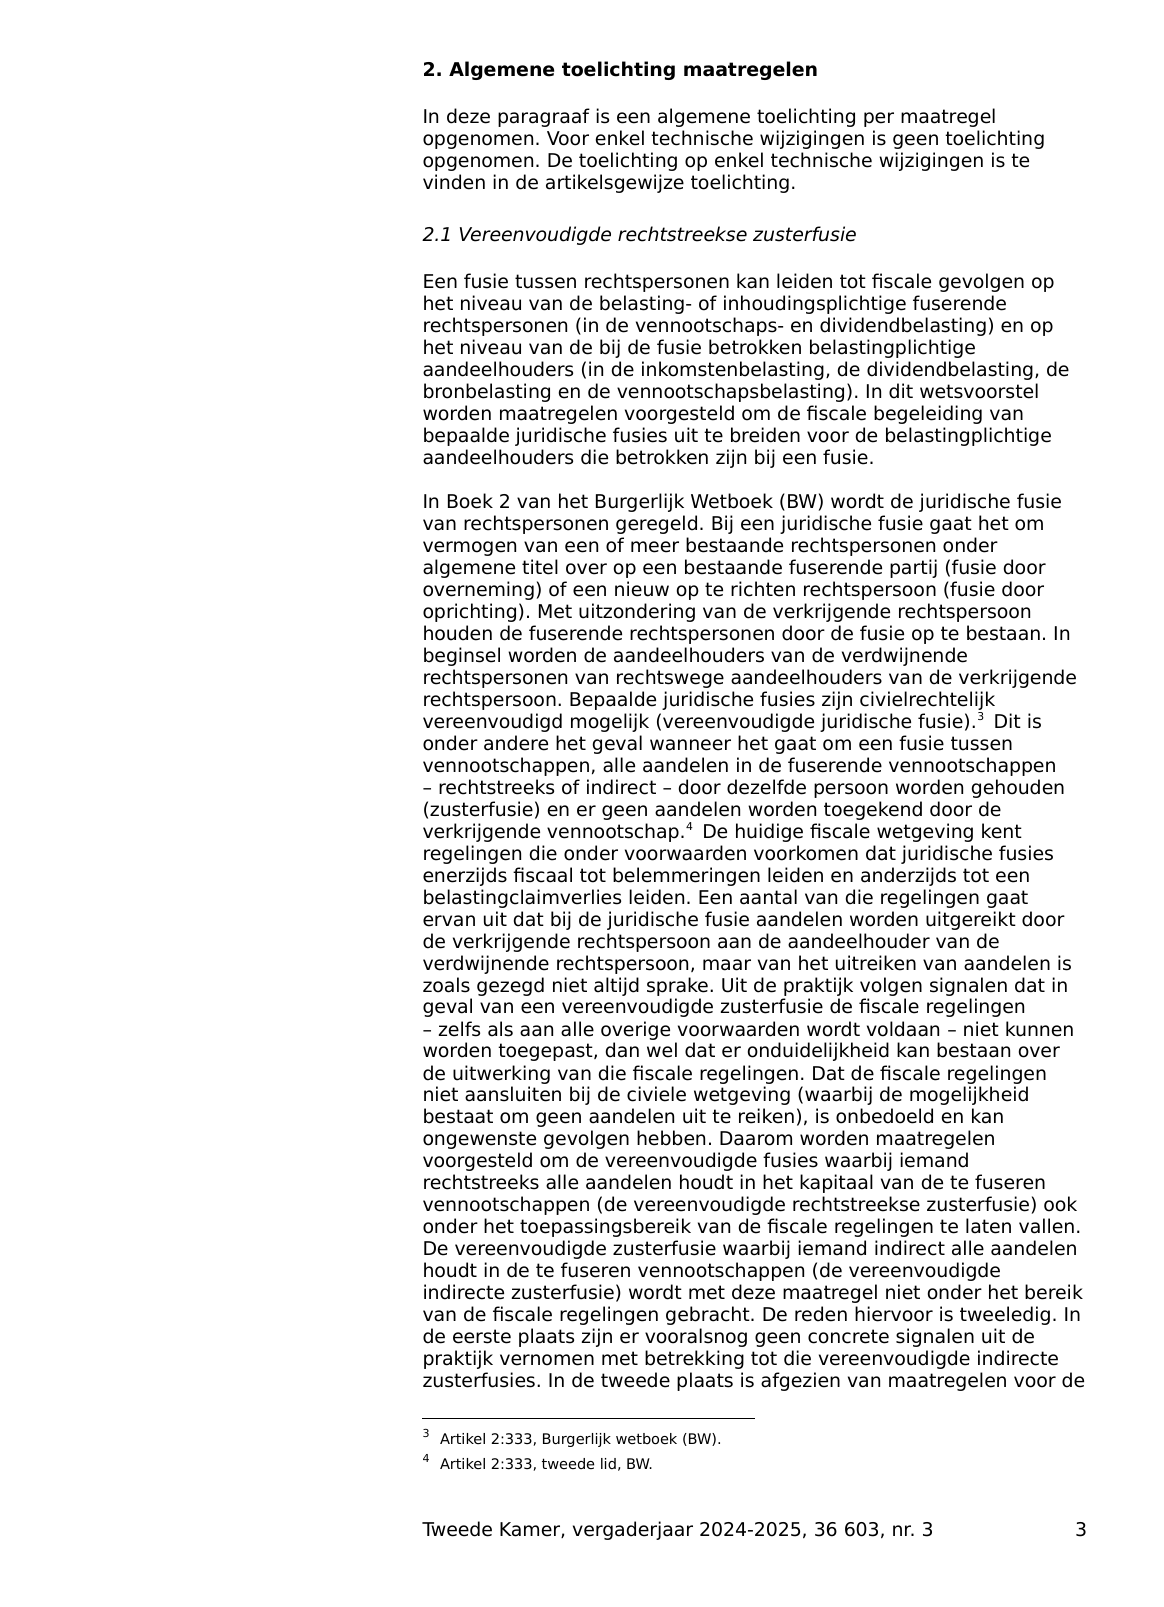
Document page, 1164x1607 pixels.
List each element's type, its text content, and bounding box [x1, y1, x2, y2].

text In deze paragraaf is een algemene toelichting per maatregel opgenomen. Voor enkel technische wijzigingen is geen toelichting opgenomen. De toelichting op enkel technische wijzigingen is te vinden in de artikelsgewijze toelichting. [422, 106, 1087, 194]
subtitle 2. Algemene toelichting maatregelen [422, 59, 1087, 81]
text Artikel 2:333, tweede lid, BW. [422, 1452, 1087, 1474]
subtitle 2.1 Vereenvoudigde rechtstreekse zusterfusie [422, 224, 1087, 246]
text Een fusie tussen rechtspersonen kan leiden tot fiscale gevolgen op het niveau van de belasting- of inhoudingsplichtige fuserende rechtspersonen (in de vennootschaps- en dividendbelasting) en op het niveau van de bij de fusie betrokken belastingplichtige aandeelhouders (in de inkomstenbelasting, de dividendbelasting, de bronbelasting en de vennootschapsbelasting). In dit wetsvoorstel worden maatregelen voorgesteld om de fiscale begeleiding van bepaalde juridische fusies uit te breiden voor de belastingplichtige aandeelhouders die betrokken zijn bij een fusie. [422, 271, 1087, 469]
text In Boek 2 van het Burgerlijk Wetboek (BW) wordt de juridische fusie van rechtspersonen geregeld. Bij een juridische fusie gaat het om vermogen van een of meer bestaande rechtspersonen onder algemene titel over op een bestaande fuserende partij (fusie door overneming) of een nieuw op te richten rechtspersoon (fusie door oprichting). Met uitzondering van de verkrijgende rechtspersoon houden de fuserende rechtspersonen door de fusie op te bestaan. In beginsel worden de aandeelhouders van de verdwijnende rechtspersonen van rechtswege aandeelhouders van de verkrijgende rechtspersoon. Bepaalde juridische fusies zijn civielrechtelijk vereenvoudigd mogelijk (vereenvoudigde juridische fusie). Dit is onder andere het geval wanneer het gaat om een fusie tussen vennootschappen, alle aandelen in de fuserende vennootschappen – rechtstreeks of indirect – door dezelfde persoon worden gehouden (zusterfusie) en er geen aandelen worden toegekend door de verkrijgende vennootschap. De huidige fiscale wetgeving kent regelingen die onder voorwaarden voorkomen dat juridische fusies enerzijds fiscaal tot belemmeringen leiden en anderzijds tot een belastingclaimverlies leiden. Een aantal van die regelingen gaat ervan uit dat bij de juridische fusie aandelen worden uitgereikt door de verkrijgende rechtspersoon aan de aandeelhouder van de verdwijnende rechtspersoon, maar van het uitreiken van aandelen is zoals gezegd niet altijd sprake. Uit de praktijk volgen signalen dat in geval van een vereenvoudigde zusterfusie de fiscale regelingen – zelfs als aan alle overige voorwaarden wordt voldaan – niet kunnen worden toegepast, dan wel dat er onduidelijkheid kan bestaan over de uitwerking van die fiscale regelingen. Dat de fiscale regelingen niet aansluiten bij de civiele wetgeving (waarbij de mogelijkheid bestaat om geen aandelen uit te reiken), is onbedoeld en kan ongewenste gevolgen hebben. Daarom worden maatregelen voorgesteld om de vereenvoudigde fusies waarbij iemand rechtstreeks alle aandelen houdt in het kapitaal van de te fuseren vennootschappen (de vereenvoudigde rechtstreekse zusterfusie) ook onder het toepassingsbereik van de fiscale regelingen te laten vallen. De vereenvoudigde zusterfusie waarbij iemand indirect alle aandelen houdt in de te fuseren vennootschappen (de vereenvoudigde indirecte zusterfusie) wordt met deze maatregel niet onder het bereik van de fiscale regelingen gebracht. De reden hiervoor is tweeledig. In de eerste plaats zijn er vooralsnog geen concrete signalen uit de praktijk vernomen met betrekking tot die vereenvoudigde indirecte zusterfusies. In de tweede plaats is afgezien van maatregelen voor de [422, 491, 1087, 1392]
text Artikel 2:333, Burgerlijk wetboek (BW). [422, 1427, 1087, 1449]
